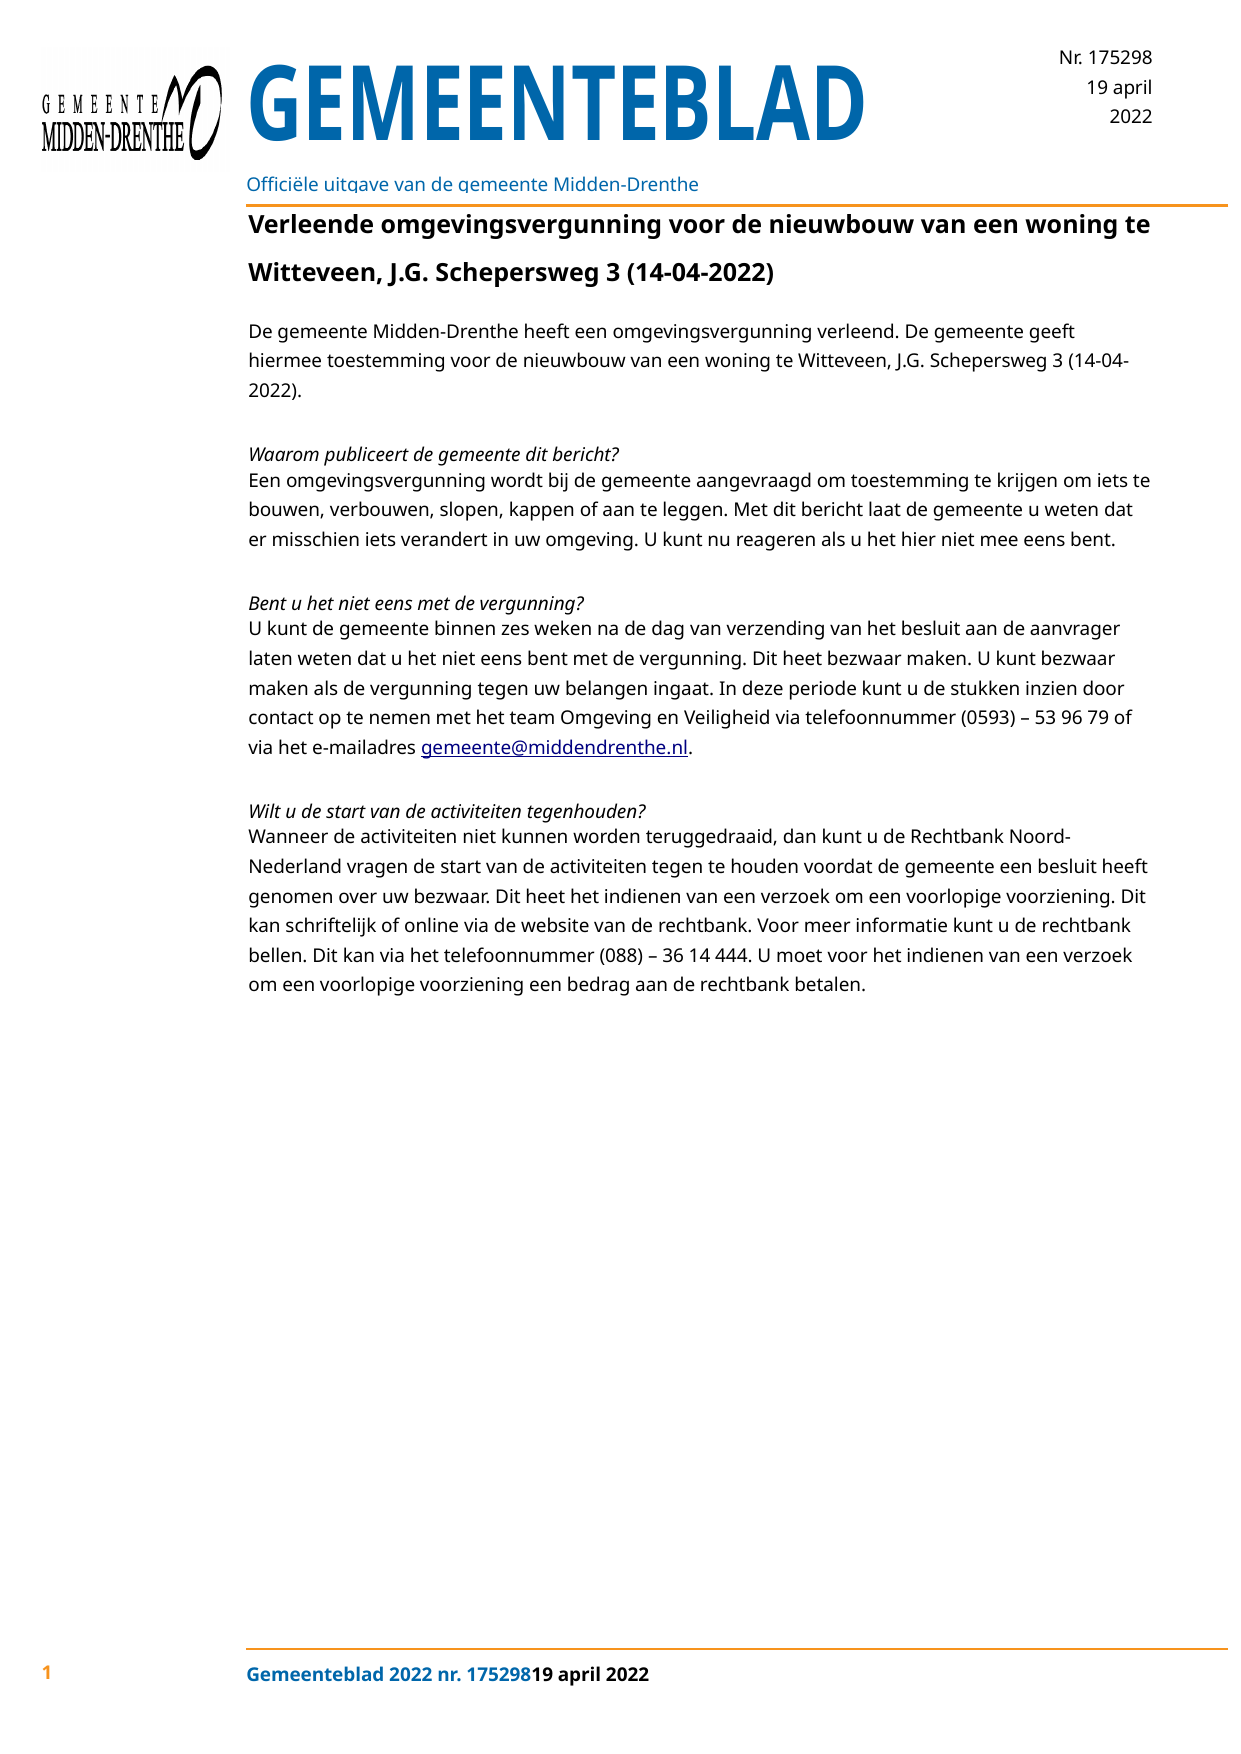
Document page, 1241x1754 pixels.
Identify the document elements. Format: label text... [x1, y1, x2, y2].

text U kunt de gemeente binnen zes weken na de dag van verzending van het besluit aan de aanvrager laten weten dat u het niet eens bent met de vergunning. Dit heet bezwaar maken. U kunt bezwaar maken als de vergunning tegen uw belangen ingaat. In deze periode kunt u de stukken inzien door contact op te nemen met het team Omgeving en Veiligheid via telefoonnummer (0593) – 53 96 79 of via het e-mailadres gemeente@middendrenthe.nl. [248, 616, 1152, 760]
text Een omgevingsvergunning wordt bij de gemeente aangevraagd om toestemming te krijgen om iets te bouwen, verbouwen, slopen, kappen of aan te leggen. Met dit bericht laat de gemeente u weten dat er misschien iets verandert in uw omgeving. U kunt nu reageren als u het hier niet mee eens bent. [248, 467, 1152, 552]
text Bent u het niet eens met de vergunning? [248, 590, 1152, 616]
text De gemeente Midden-Drenthe heeft een omgevingsvergunning verleend. De gemeente geeft hiermee toestemming voor de nieuwbouw van een woning te Witteveen, J.G. Schepersweg 3 (14-04-2022). [248, 318, 1152, 403]
text Wilt u de start van de activiteiten tegenhouden? [248, 798, 1152, 824]
text Verleende omgevingsvergunning voor de nieuwbouw van een woning te Witteveen, J.G. Schepersweg 3 (14-04-2022) [248, 207, 1152, 288]
text Waarom publiceert de gemeente dit bericht? [248, 441, 1152, 467]
text Wanneer de activiteiten niet kunnen worden teruggedraaid, dan kunt u de Rechtbank Noord-Nederland vragen de start van de activiteiten tegen te houden voordat de gemeente een besluit heeft genomen over uw bezwaar. Dit heet het indienen van een verzoek om een voorlopige voorziening. Dit kan schriftelijk of online via de website van de rechtbank. Voor meer informatie kunt u de rechtbank bellen. Dit kan via het telefoonnummer (088) – 36 14 444. U moet voor het indienen van een verzoek om een voorlopige voorziening een bedrag aan de rechtbank betalen. [248, 824, 1152, 997]
picture [41, 47, 231, 172]
